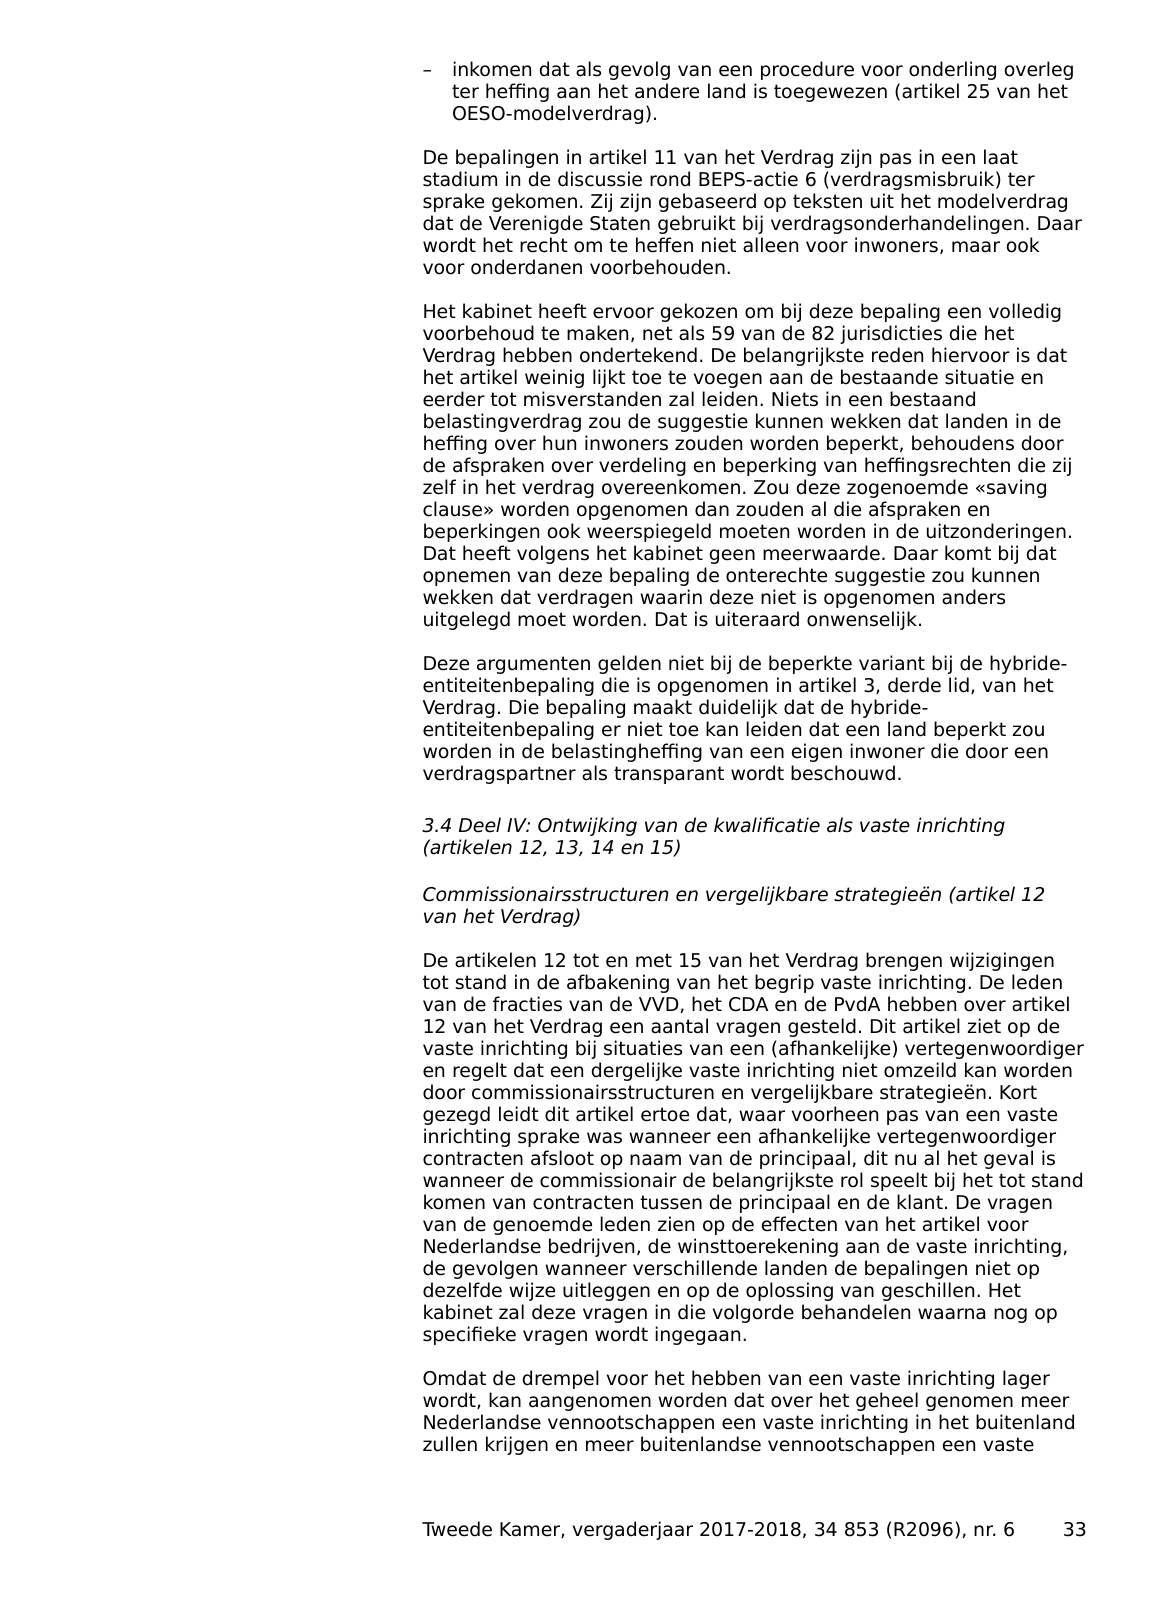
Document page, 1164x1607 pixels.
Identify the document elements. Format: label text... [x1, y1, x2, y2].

text De artikelen 12 tot en met 15 van het Verdrag brengen wijzigingen tot stand in de afbakening van het begrip vaste inrichting. De leden van de fracties van de VVD, het CDA en de PvdA hebben over artikel 12 van het Verdrag een aantal vragen gesteld. Dit artikel ziet op de vaste inrichting bij situaties van een (afhankelijke) vertegenwoordiger en regelt dat een dergelijke vaste inrichting niet omzeild kan worden door commissionairsstructuren en vergelijkbare strategieën. Kort gezegd leidt dit artikel ertoe dat, waar voorheen pas van een vaste inrichting sprake was wanneer een afhankelijke vertegenwoordiger contracten afsloot op naam van de principaal, dit nu al het geval is wanneer de commissionair de belangrijkste rol speelt bij het tot stand komen van contracten tussen de principaal en de klant. De vragen van de genoemde leden zien op de effecten van het artikel voor Nederlandse bedrijven, de winsttoerekening aan de vaste inrichting, de gevolgen wanneer verschillende landen de bepalingen niet op dezelfde wijze uitleggen en op de oplossing van geschillen. Het kabinet zal deze vragen in die volgorde behandelen waarna nog op specifieke vragen wordt ingegaan. [422, 950, 1087, 1346]
subtitle Commissionairsstructuren en vergelijkbare strategieën (artikel 12 van het Verdrag) [422, 884, 1087, 928]
text Het kabinet heeft ervoor gekozen om bij deze bepaling een volledig voorbehoud te maken, net als 59 van de 82 jurisdicties die het Verdrag hebben ondertekend. De belangrijkste reden hiervoor is dat het artikel weinig lijkt toe te voegen aan de bestaande situatie en eerder tot misverstanden zal leiden. Niets in een bestaand belastingverdrag zou de suggestie kunnen wekken dat landen in de heffing over hun inwoners zouden worden beperkt, behoudens door de afspraken over verdeling en beperking van heffingsrechten die zij zelf in het verdrag overeenkomen. Zou deze zogenoemde «saving clause» worden opgenomen dan zouden al die afspraken en beperkingen ook weerspiegeld moeten worden in de uitzonderingen. Dat heeft volgens het kabinet geen meerwaarde. Daar komt bij dat opnemen van deze bepaling de onterechte suggestie zou kunnen wekken dat verdragen waarin deze niet is opgenomen anders uitgelegd moet worden. Dat is uiteraard onwenselijk. [422, 301, 1087, 631]
text De bepalingen in artikel 11 van het Verdrag zijn pas in een laat stadium in de discussie rond BEPS-actie 6 (verdragsmisbruik) ter sprake gekomen. Zij zijn gebaseerd op teksten uit het modelverdrag dat de Verenigde Staten gebruikt bij verdragsonderhandelingen. Daar wordt het recht om te heffen niet alleen voor inwoners, maar ook voor onderdanen voorbehouden. [422, 147, 1087, 279]
subtitle 3.4 Deel IV: Ontwijking van de kwalificatie als vaste inrichting (artikelen 12, 13, 14 en 15) [422, 815, 1087, 859]
text – inkomen dat als gevolg van een procedure voor onderling overleg ter heffing aan het andere land is toegewezen (artikel 25 van het OESO-modelverdrag). [422, 59, 1087, 125]
text Omdat de drempel voor het hebben van een vaste inrichting lager wordt, kan aangenomen worden dat over het geheel genomen meer Nederlandse vennootschappen een vaste inrichting in het buitenland zullen krijgen en meer buitenlandse vennootschappen een vaste [422, 1368, 1087, 1456]
text Deze argumenten gelden niet bij de beperkte variant bij de hybride-entiteitenbepaling die is opgenomen in artikel 3, derde lid, van het Verdrag. Die bepaling maakt duidelijk dat de hybride-entiteitenbepaling er niet toe kan leiden dat een land beperkt zou worden in de belastingheffing van een eigen inwoner die door een verdragspartner als transparant wordt beschouwd. [422, 653, 1087, 785]
